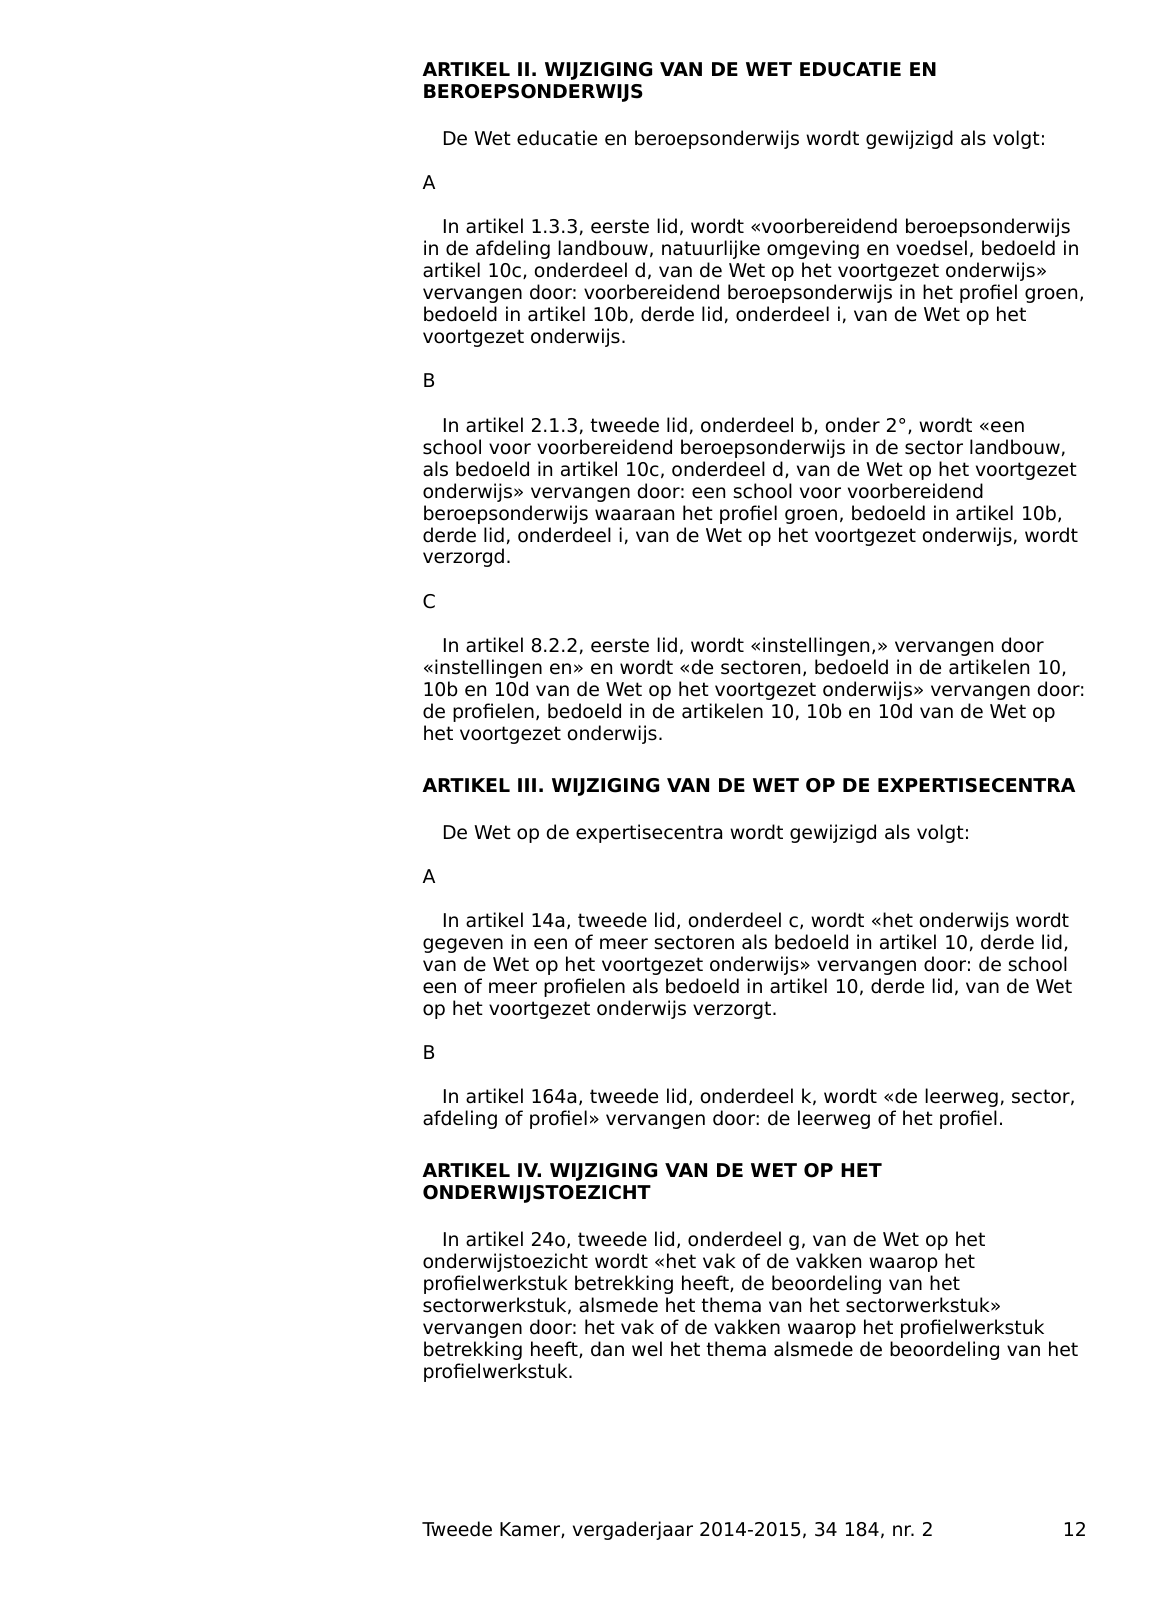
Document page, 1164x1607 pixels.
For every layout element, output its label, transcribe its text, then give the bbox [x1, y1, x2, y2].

subtitle ARTIKEL II. WIJZIGING VAN DE WET EDUCATIE EN BEROEPSONDERWIJS [422, 59, 1087, 103]
text In artikel 1.3.3, eerste lid, wordt «voorbereidend beroepsonderwijs in de afdeling landbouw, natuurlijke omgeving en voedsel, bedoeld in artikel 10c, onderdeel d, van de Wet op het voortgezet onderwijs» vervangen door: voorbereidend beroepsonderwijs in het profiel groen, bedoeld in artikel 10b, derde lid, onderdeel i, van de Wet op het voortgezet onderwijs. [422, 216, 1087, 348]
text De Wet educatie en beroepsonderwijs wordt gewijzigd als volgt: [422, 128, 1087, 150]
text In artikel 24o, tweede lid, onderdeel g, van de Wet op het onderwijstoezicht wordt «het vak of de vakken waarop het profielwerkstuk betrekking heeft, de beoordeling van het sectorwerkstuk, alsmede het thema van het sectorwerkstuk» vervangen door: het vak of de vakken waarop het profielwerkstuk betrekking heeft, dan wel het thema alsmede de beoordeling van het profielwerkstuk. [422, 1229, 1087, 1383]
text B [422, 370, 1087, 392]
text A [422, 172, 1087, 194]
text In artikel 2.1.3, tweede lid, onderdeel b, onder 2°, wordt «een school voor voorbereidend beroepsonderwijs in de sector landbouw, als bedoeld in artikel 10c, onderdeel d, van de Wet op het voortgezet onderwijs» vervangen door: een school voor voorbereidend beroepsonderwijs waaraan het profiel groen, bedoeld in artikel 10b, derde lid, onderdeel i, van de Wet op het voortgezet onderwijs, wordt verzorgd. [422, 414, 1087, 568]
text In artikel 8.2.2, eerste lid, wordt «instellingen,» vervangen door «instellingen en» en wordt «de sectoren, bedoeld in de artikelen 10, 10b en 10d van de Wet op het voortgezet onderwijs» vervangen door: de profielen, bedoeld in de artikelen 10, 10b en 10d van de Wet op het voortgezet onderwijs. [422, 635, 1087, 745]
text In artikel 164a, tweede lid, onderdeel k, wordt «de leerweg, sector, afdeling of profiel» vervangen door: de leerweg of het profiel. [422, 1086, 1087, 1130]
text C [422, 591, 1087, 613]
text A [422, 866, 1087, 888]
text De Wet op de expertisecentra wordt gewijzigd als volgt: [422, 822, 1087, 844]
subtitle ARTIKEL III. WIJZIGING VAN DE WET OP DE EXPERTISECENTRA [422, 775, 1087, 797]
subtitle ARTIKEL IV. WIJZIGING VAN DE WET OP HET ONDERWIJSTOEZICHT [422, 1160, 1087, 1204]
text B [422, 1042, 1087, 1064]
text In artikel 14a, tweede lid, onderdeel c, wordt «het onderwijs wordt gegeven in een of meer sectoren als bedoeld in artikel 10, derde lid, van de Wet op het voortgezet onderwijs» vervangen door: de school een of meer profielen als bedoeld in artikel 10, derde lid, van de Wet op het voortgezet onderwijs verzorgt. [422, 910, 1087, 1020]
